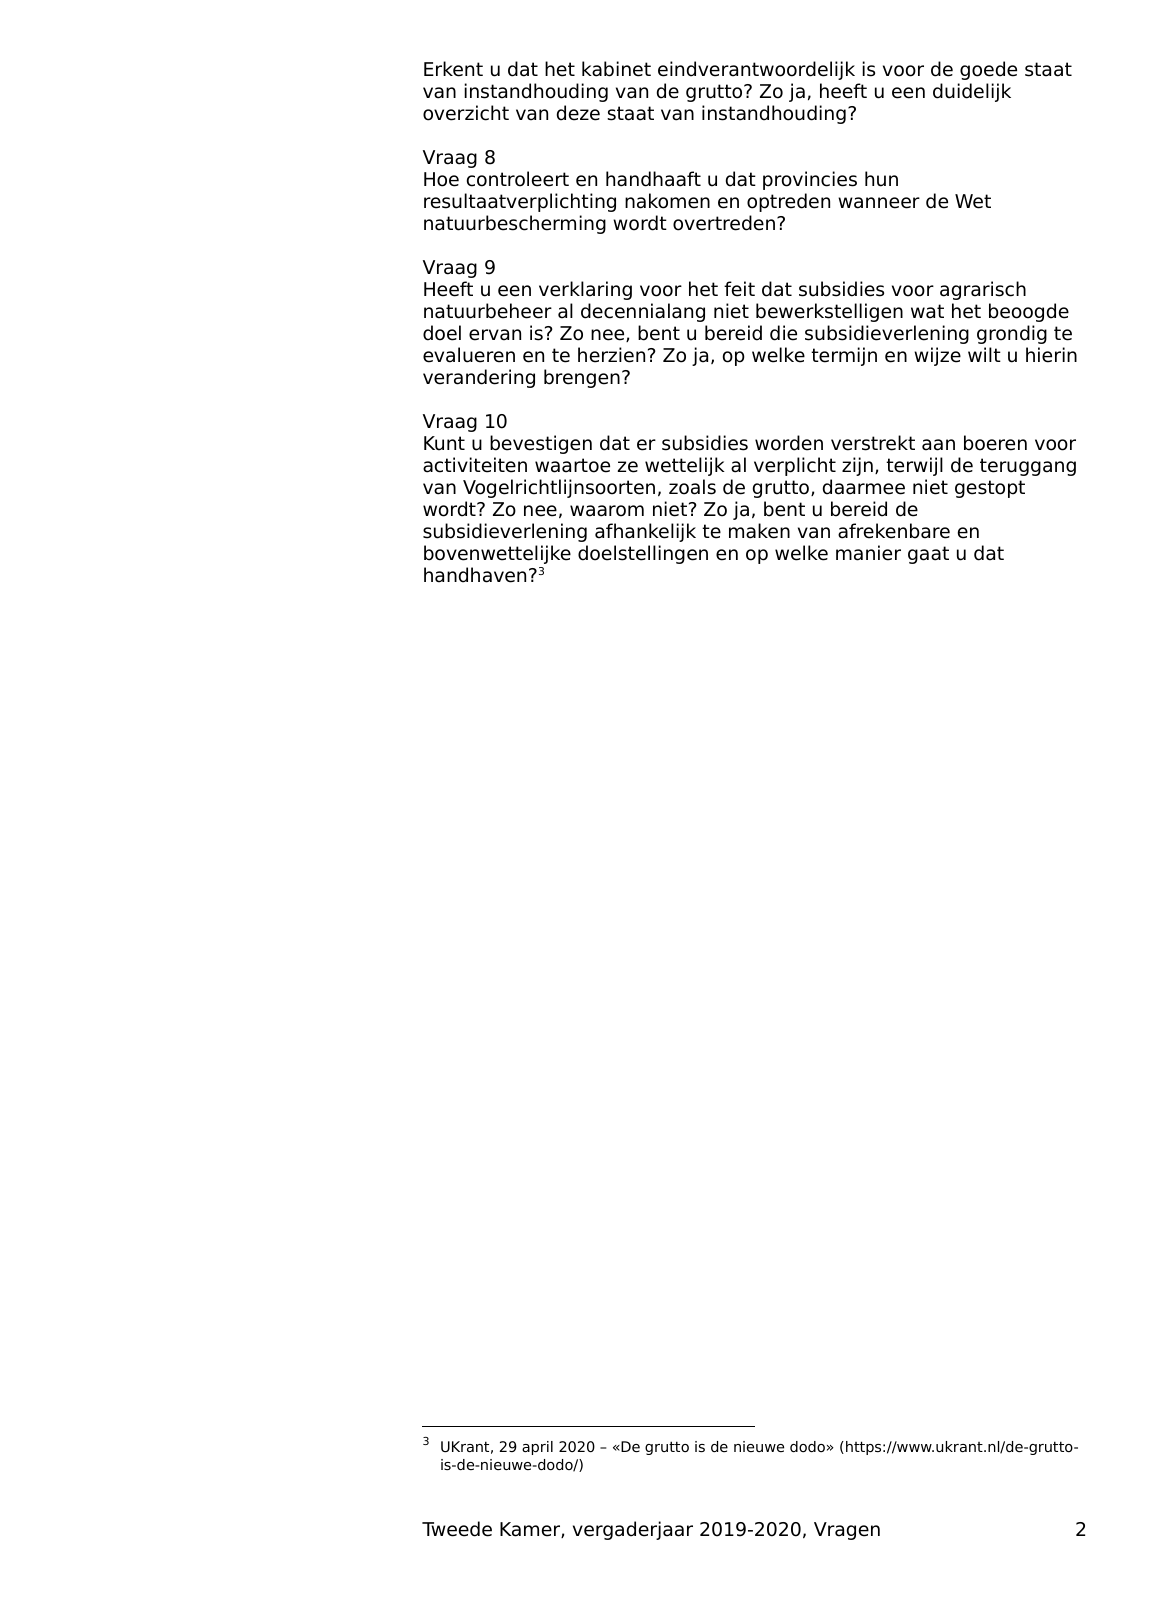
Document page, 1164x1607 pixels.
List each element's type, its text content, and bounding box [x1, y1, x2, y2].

text Vraag 10 [422, 411, 1087, 433]
text Heeft u een verklaring voor het feit dat subsidies voor agrarisch natuurbeheer al decennialang niet bewerkstelligen wat het beoogde doel ervan is? Zo nee, bent u bereid die subsidieverlening grondig te evalueren en te herzien? Zo ja, op welke termijn en wijze wilt u hierin verandering brengen? [422, 279, 1087, 389]
text Erkent u dat het kabinet eindverantwoordelijk is voor de goede staat van instandhouding van de grutto? Zo ja, heeft u een duidelijk overzicht van deze staat van instandhouding? [422, 59, 1087, 125]
text UKrant, 29 april 2020 – «De grutto is de nieuwe dodo» (https://www.ukrant.nl/de-grutto-is-de-nieuwe-dodo/) [422, 1435, 1087, 1474]
text Vraag 9 [422, 257, 1087, 279]
text Hoe controleert en handhaaft u dat provincies hun resultaatverplichting nakomen en optreden wanneer de Wet natuurbescherming wordt overtreden? [422, 169, 1087, 235]
text Vraag 8 [422, 147, 1087, 169]
text Kunt u bevestigen dat er subsidies worden verstrekt aan boeren voor activiteiten waartoe ze wettelijk al verplicht zijn, terwijl de teruggang van Vogelrichtlijnsoorten, zoals de grutto, daarmee niet gestopt wordt? Zo nee, waarom niet? Zo ja, bent u bereid de subsidieverlening afhankelijk te maken van afrekenbare en bovenwettelijke doelstellingen en op welke manier gaat u dat handhaven? [422, 433, 1087, 587]
